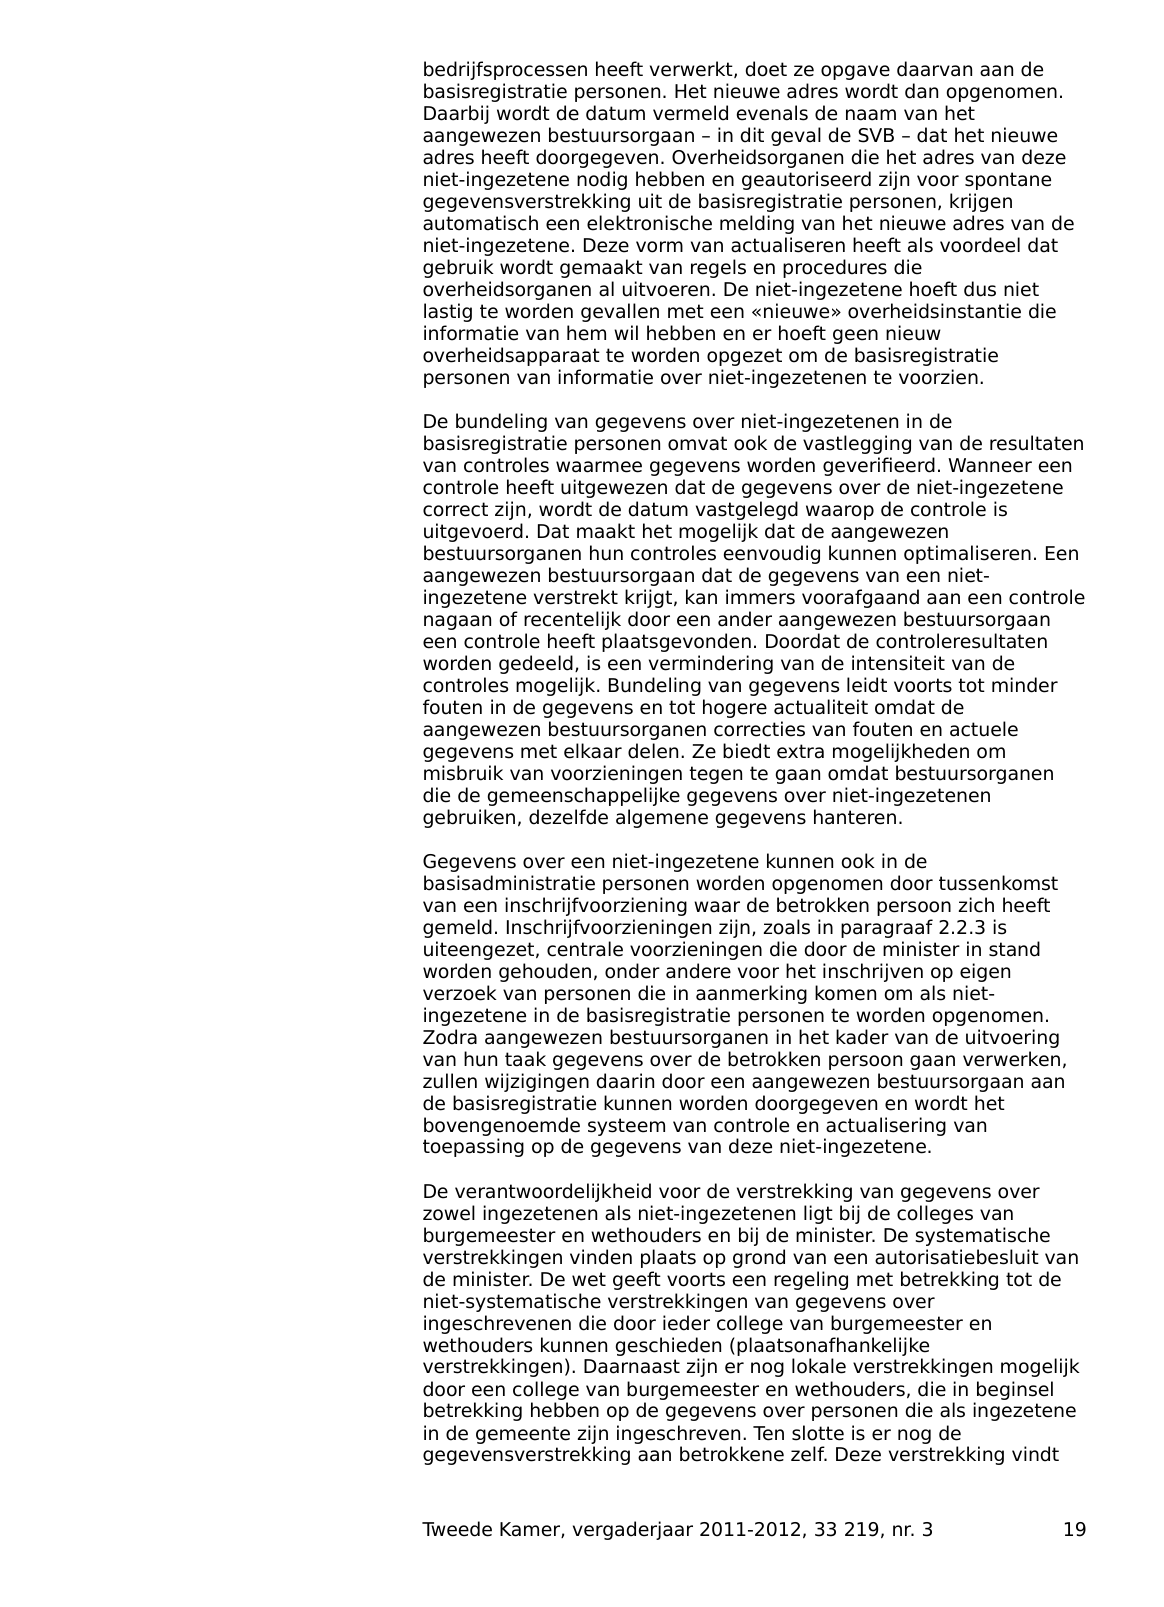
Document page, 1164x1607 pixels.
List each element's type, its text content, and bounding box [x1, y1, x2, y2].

text De bundeling van gegevens over niet-ingezetenen in de basisregistratie personen omvat ook de vastlegging van de resultaten van controles waarmee gegevens worden geverifieerd. Wanneer een controle heeft uitgewezen dat de gegevens over de niet-ingezetene correct zijn, wordt de datum vastgelegd waarop de controle is uitgevoerd. Dat maakt het mogelijk dat de aangewezen bestuursorganen hun controles eenvoudig kunnen optimaliseren. Een aangewezen bestuursorgaan dat de gegevens van een niet-ingezetene verstrekt krijgt, kan immers voorafgaand aan een controle nagaan of recentelijk door een ander aangewezen bestuursorgaan een controle heeft plaatsgevonden. Doordat de controleresultaten worden gedeeld, is een vermindering van de intensiteit van de controles mogelijk. Bundeling van gegevens leidt voorts tot minder fouten in de gegevens en tot hogere actualiteit omdat de aangewezen bestuursorganen correcties van fouten en actuele gegevens met elkaar delen. Ze biedt extra mogelijkheden om misbruik van voorzieningen tegen te gaan omdat bestuursorganen die de gemeenschappelijke gegevens over niet-ingezetenen gebruiken, dezelfde algemene gegevens hanteren. [422, 411, 1087, 828]
text bedrijfsprocessen heeft verwerkt, doet ze opgave daarvan aan de basisregistratie personen. Het nieuwe adres wordt dan opgenomen. Daarbij wordt de datum vermeld evenals de naam van het aangewezen bestuursorgaan – in dit geval de SVB – dat het nieuwe adres heeft doorgegeven. Overheidsorganen die het adres van deze niet-ingezetene nodig hebben en geautoriseerd zijn voor spontane gegevensverstrekking uit de basisregistratie personen, krijgen automatisch een elektronische melding van het nieuwe adres van de niet-ingezetene. Deze vorm van actualiseren heeft als voordeel dat gebruik wordt gemaakt van regels en procedures die overheidsorganen al uitvoeren. De niet-ingezetene hoeft dus niet lastig te worden gevallen met een «nieuwe» overheidsinstantie die informatie van hem wil hebben en er hoeft geen nieuw overheidsapparaat te worden opgezet om de basisregistratie personen van informatie over niet-ingezetenen te voorzien. [422, 59, 1087, 389]
text Gegevens over een niet-ingezetene kunnen ook in de basisadministratie personen worden opgenomen door tussenkomst van een inschrijfvoorziening waar de betrokken persoon zich heeft gemeld. Inschrijfvoorzieningen zijn, zoals in paragraaf 2.2.3 is uiteengezet, centrale voorzieningen die door de minister in stand worden gehouden, onder andere voor het inschrijven op eigen verzoek van personen die in aanmerking komen om als niet-ingezetene in de basisregistratie personen te worden opgenomen. Zodra aangewezen bestuursorganen in het kader van de uitvoering van hun taak gegevens over de betrokken persoon gaan verwerken, zullen wijzigingen daarin door een aangewezen bestuursorgaan aan de basisregistratie kunnen worden doorgegeven en wordt het bovengenoemde systeem van controle en actualisering van toepassing op de gegevens van deze niet-ingezetene. [422, 851, 1087, 1158]
text De verantwoordelijkheid voor de verstrekking van gegevens over zowel ingezetenen als niet-ingezetenen ligt bij de colleges van burgemeester en wethouders en bij de minister. De systematische verstrekkingen vinden plaats op grond van een autorisatiebesluit van de minister. De wet geeft voorts een regeling met betrekking tot de niet-systematische verstrekkingen van gegevens over ingeschrevenen die door ieder college van burgemeester en wethouders kunnen geschieden (plaatsonafhankelijke verstrekkingen). Daarnaast zijn er nog lokale verstrekkingen mogelijk door een college van burgemeester en wethouders, die in beginsel betrekking hebben op de gegevens over personen die als ingezetene in de gemeente zijn ingeschreven. Ten slotte is er nog de gegevensverstrekking aan betrokkene zelf. Deze verstrekking vindt [422, 1181, 1087, 1466]
